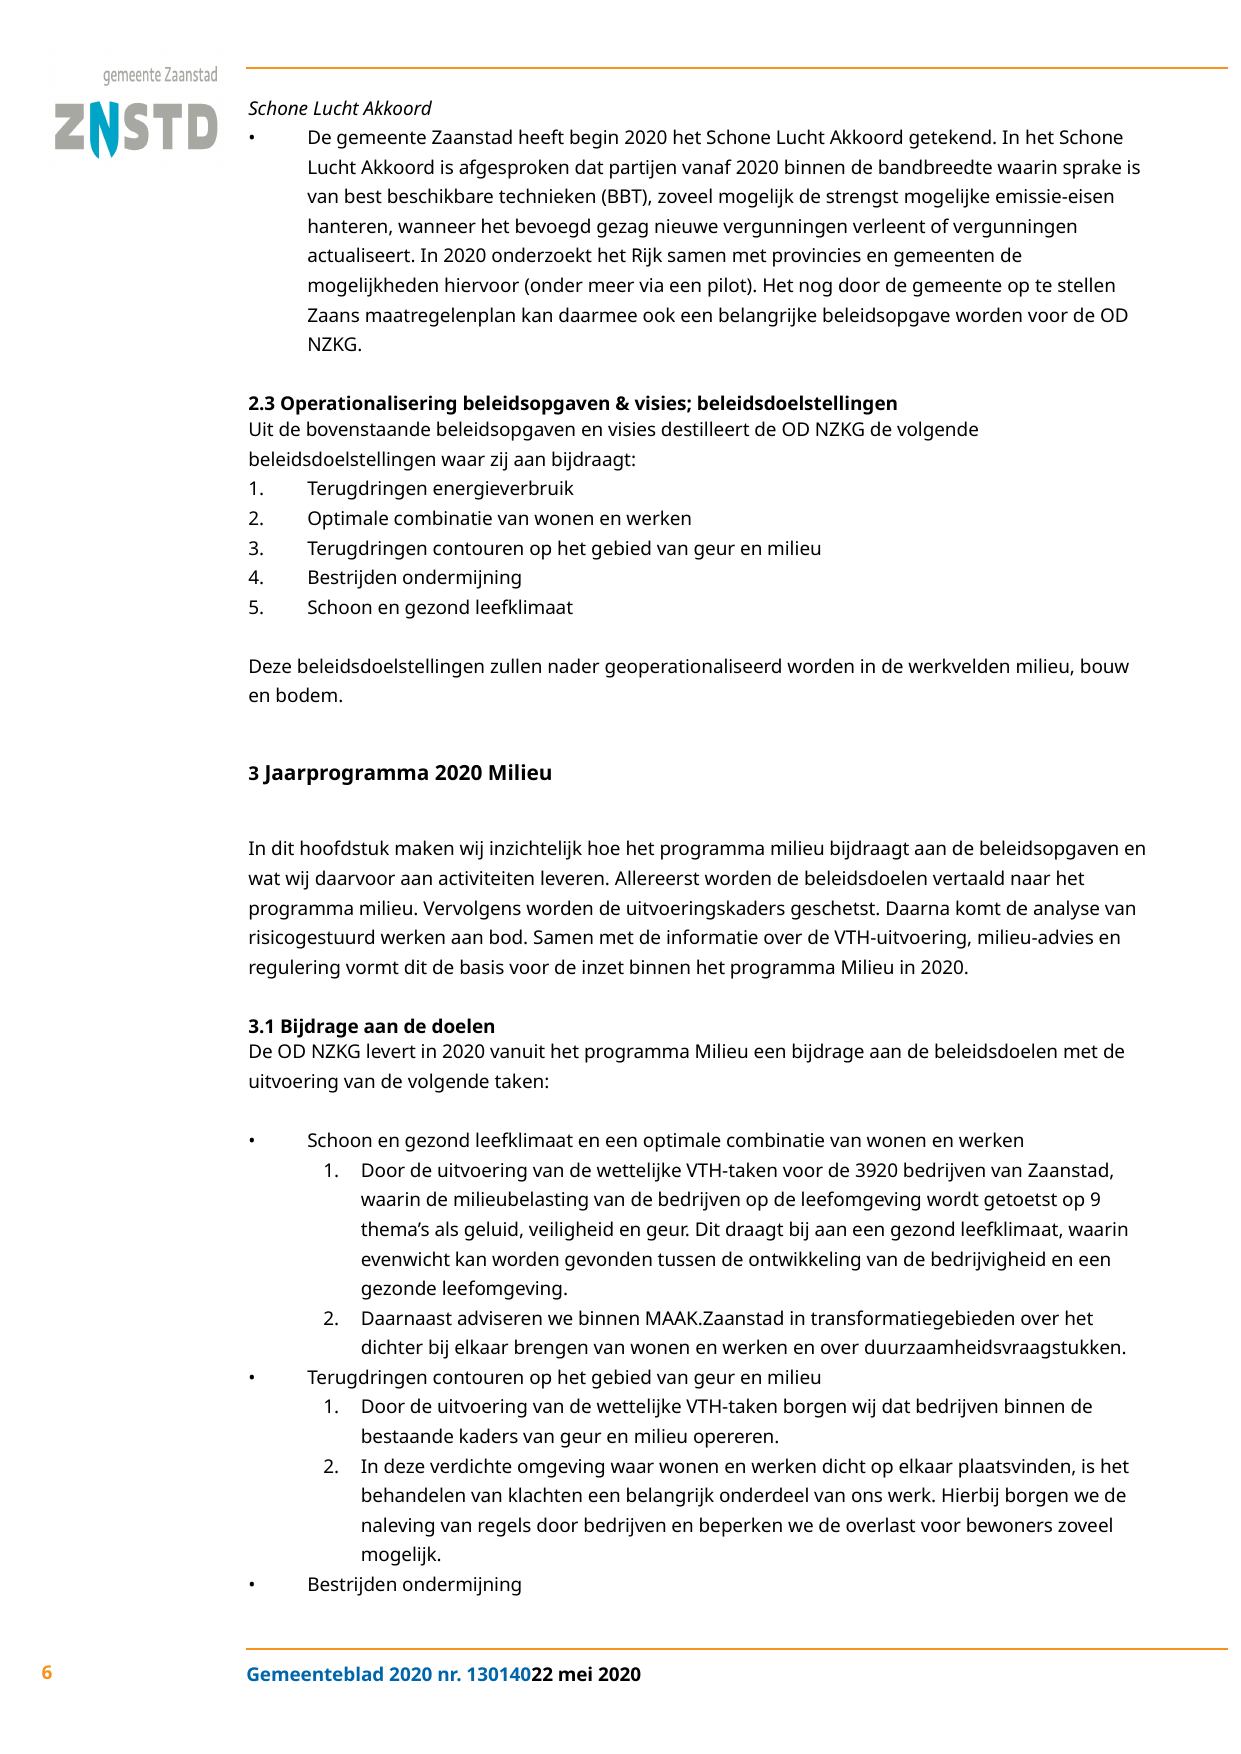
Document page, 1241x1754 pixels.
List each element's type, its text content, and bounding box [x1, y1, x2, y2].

list Terugdringen energieverbruik [248, 476, 1152, 501]
list In deze verdichte omgeving waar wonen en werken dicht op elkaar plaatsvinden, is het behandelen van klachten een belangrijk onderdeel van ons werk. Hierbij borgen we de naleving van regels door bedrijven en beperken we de overlast voor bewoners zoveel mogelijk. [323, 1453, 1152, 1567]
text Schone Lucht Akkoord [248, 95, 1152, 121]
list Door de uitvoering van de wettelijke VTH-taken borgen wij dat bedrijven binnen de bestaande kaders van geur en milieu opereren. [323, 1394, 1152, 1449]
list De gemeente Zaanstad heeft begin 2020 het Schone Lucht Akkoord getekend. In het Schone Lucht Akkoord is afgesproken dat partijen vanaf 2020 binnen de bandbreedte waarin sprake is van best beschikbare technieken (BBT), zoveel mogelijk de strengst mogelijke emissie-eisen hanteren, wanneer het bevoegd gezag nieuwe vergunningen verleent of vergunningen actualiseert. In 2020 onderzoekt het Rijk samen met provincies en gemeenten de mogelijkheden hiervoor (onder meer via een pilot). Het nog door de gemeente op te stellen Zaans maatregelenplan kan daarmee ook een belangrijke beleidsopgave worden voor de OD NZKG. [248, 124, 1152, 357]
list Terugdringen contouren op het gebied van geur en milieu [248, 535, 1152, 560]
list Daarnaast adviseren we binnen MAAK.Zaanstad in transformatiegebieden over het dichter bij elkaar brengen van wonen en werken en over duurzaamheidsvraagstukken. [323, 1305, 1152, 1360]
text Uit de bovenstaande beleidsopgaven en visies destilleert de OD NZKG de volgende beleidsdoelstellingen waar zij aan bijdraagt: [248, 416, 1152, 472]
text 3.1 Bijdrage aan de doelen [248, 1013, 1152, 1039]
picture [41, 47, 231, 172]
list Schoon en gezond leefklimaat [248, 594, 1152, 619]
text In dit hoofdstuk maken wij inzichtelijk hoe het programma milieu bijdraagt aan de beleidsopgaven en wat wij daarvoor aan activiteiten leveren. Allereerst worden de beleidsdoelen vertaald naar het programma milieu. Vervolgens worden de uitvoeringskaders geschetst. Daarna komt de analyse van risicogestuurd werken aan bod. Samen met de informatie over de VTH-uitvoering, milieu-advies en regulering vormt dit de basis voor de inzet binnen het programma Milieu in 2020. [248, 836, 1152, 979]
text 3 Jaarprogramma 2020 Milieu [248, 758, 1152, 786]
list Schoon en gezond leefklimaat en een optimale combinatie van wonen en werken [248, 1127, 1152, 1153]
list Bestrijden ondermijning [248, 564, 1152, 590]
text De OD NZKG levert in 2020 vanuit het programma Milieu een bijdrage aan de beleidsdoelen met de uitvoering van de volgende taken: [248, 1039, 1152, 1094]
text 2.3 Operationalisering beleidsopgaven & visies; beleidsdoelstellingen [248, 391, 1152, 416]
list Door de uitvoering van de wettelijke VTH-taken voor de 3920 bedrijven van Zaanstad, waarin de milieubelasting van de bedrijven op de leefomgeving wordt getoetst op 9 thema’s als geluid, veiligheid en geur. Dit draagt bij aan een gezond leefklimaat, waarin evenwicht kan worden gevonden tussen de ontwikkeling van de bedrijvigheid en een gezonde leefomgeving. [323, 1157, 1152, 1301]
list Bestrijden ondermijning [248, 1571, 1152, 1597]
list Optimale combinatie van wonen en werken [248, 505, 1152, 531]
list Terugdringen contouren op het gebied van geur en milieu [248, 1364, 1152, 1390]
text Deze beleidsdoelstellingen zullen nader geoperationaliseerd worden in de werkvelden milieu, bouw en bodem. [248, 653, 1152, 708]
